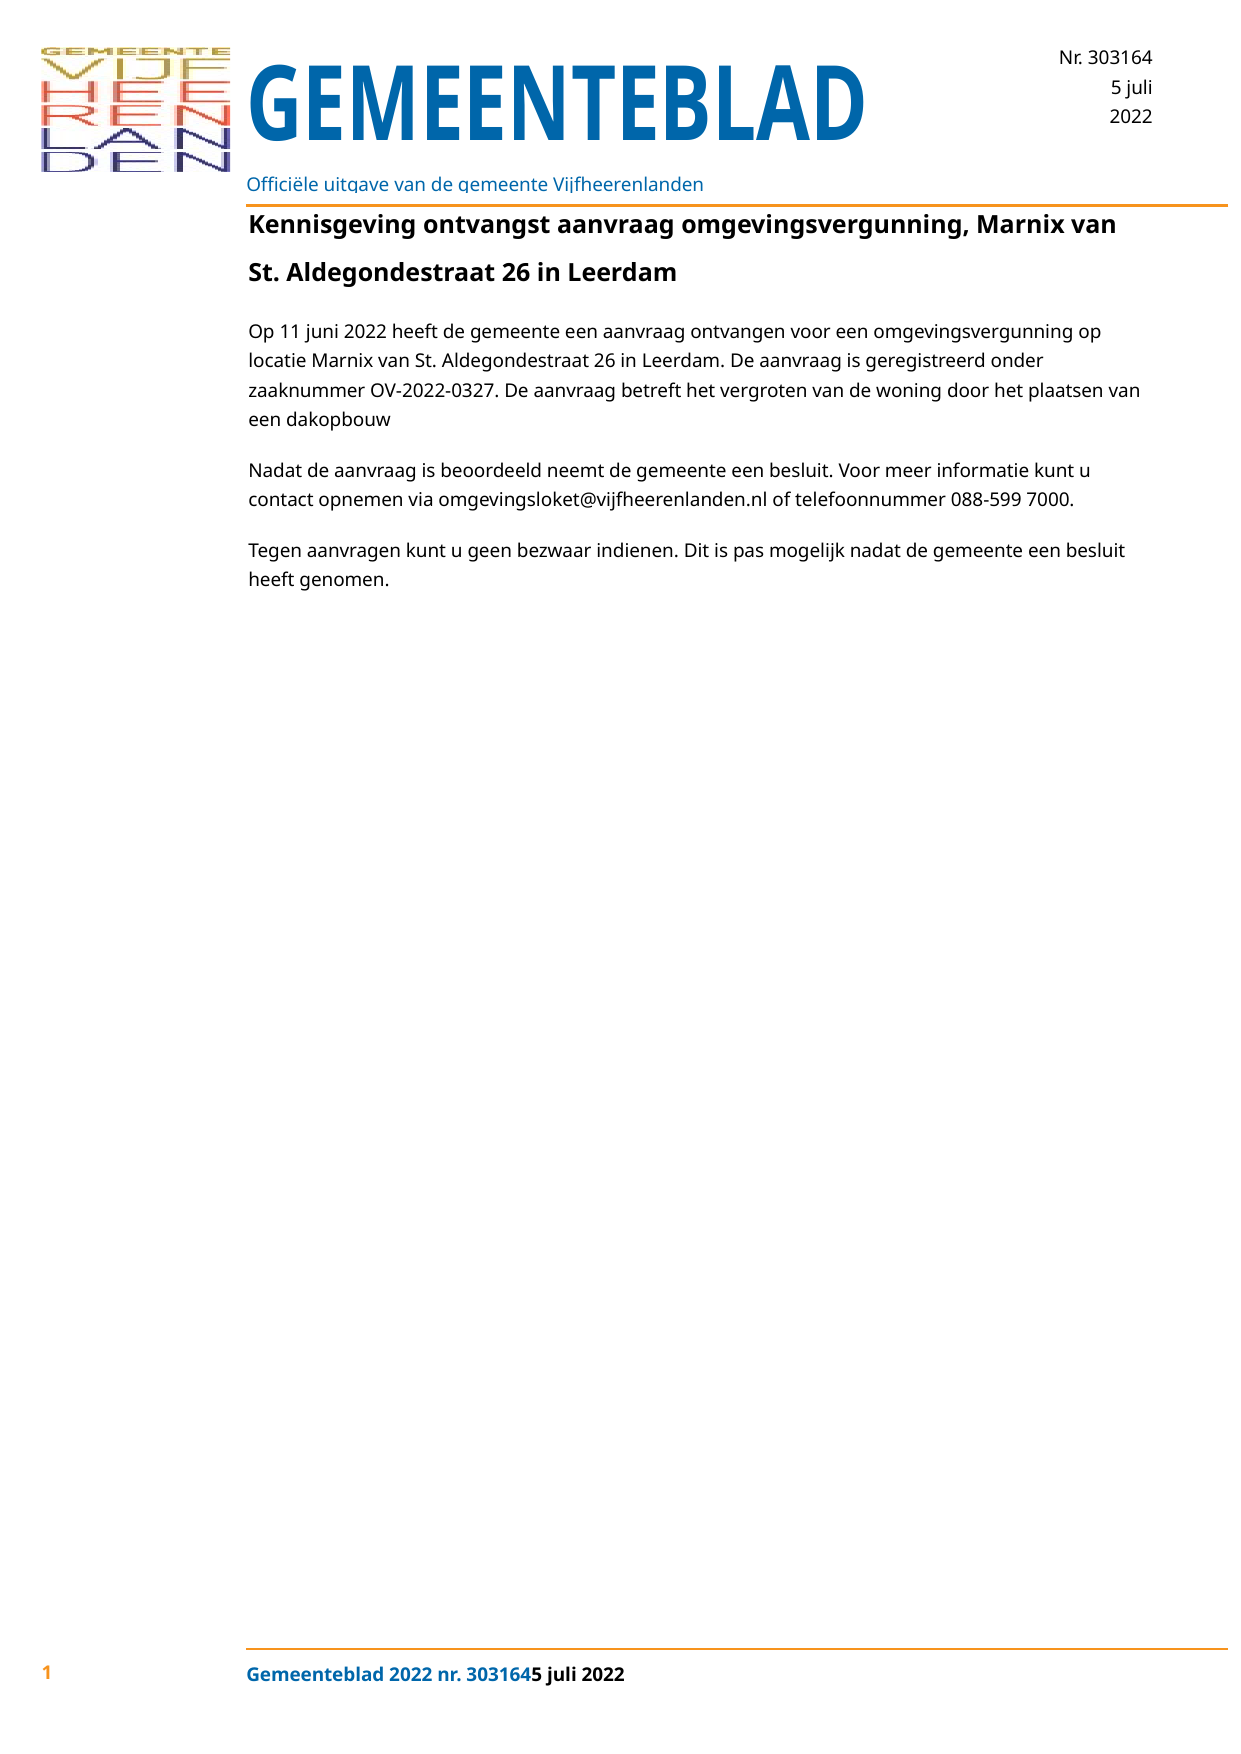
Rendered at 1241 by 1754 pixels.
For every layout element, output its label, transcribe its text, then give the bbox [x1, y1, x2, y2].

text Kennisgeving ontvangst aanvraag omgevingsvergunning, Marnix van St. Aldegondestraat 26 in Leerdam [248, 207, 1152, 288]
text Tegen aanvragen kunt u geen bezwaar indienen. Dit is pas mogelijk nadat de gemeente een besluit heeft genomen. [248, 537, 1152, 592]
text Op 11 juni 2022 heeft de gemeente een aanvraag ontvangen voor een omgevingsvergunning op locatie Marnix van St. Aldegondestraat 26 in Leerdam. De aanvraag is geregistreerd onder zaaknummer OV-2022-0327. De aanvraag betreft het vergroten van de woning door het plaatsen van een dakopbouw [248, 318, 1152, 432]
text Nadat de aanvraag is beoordeeld neemt de gemeente een besluit. Voor meer informatie kunt u contact opnemen via omgevingsloket@vijfheerenlanden.nl of telefoonnummer 088-599 7000. [248, 457, 1152, 512]
picture [41, 47, 231, 172]
